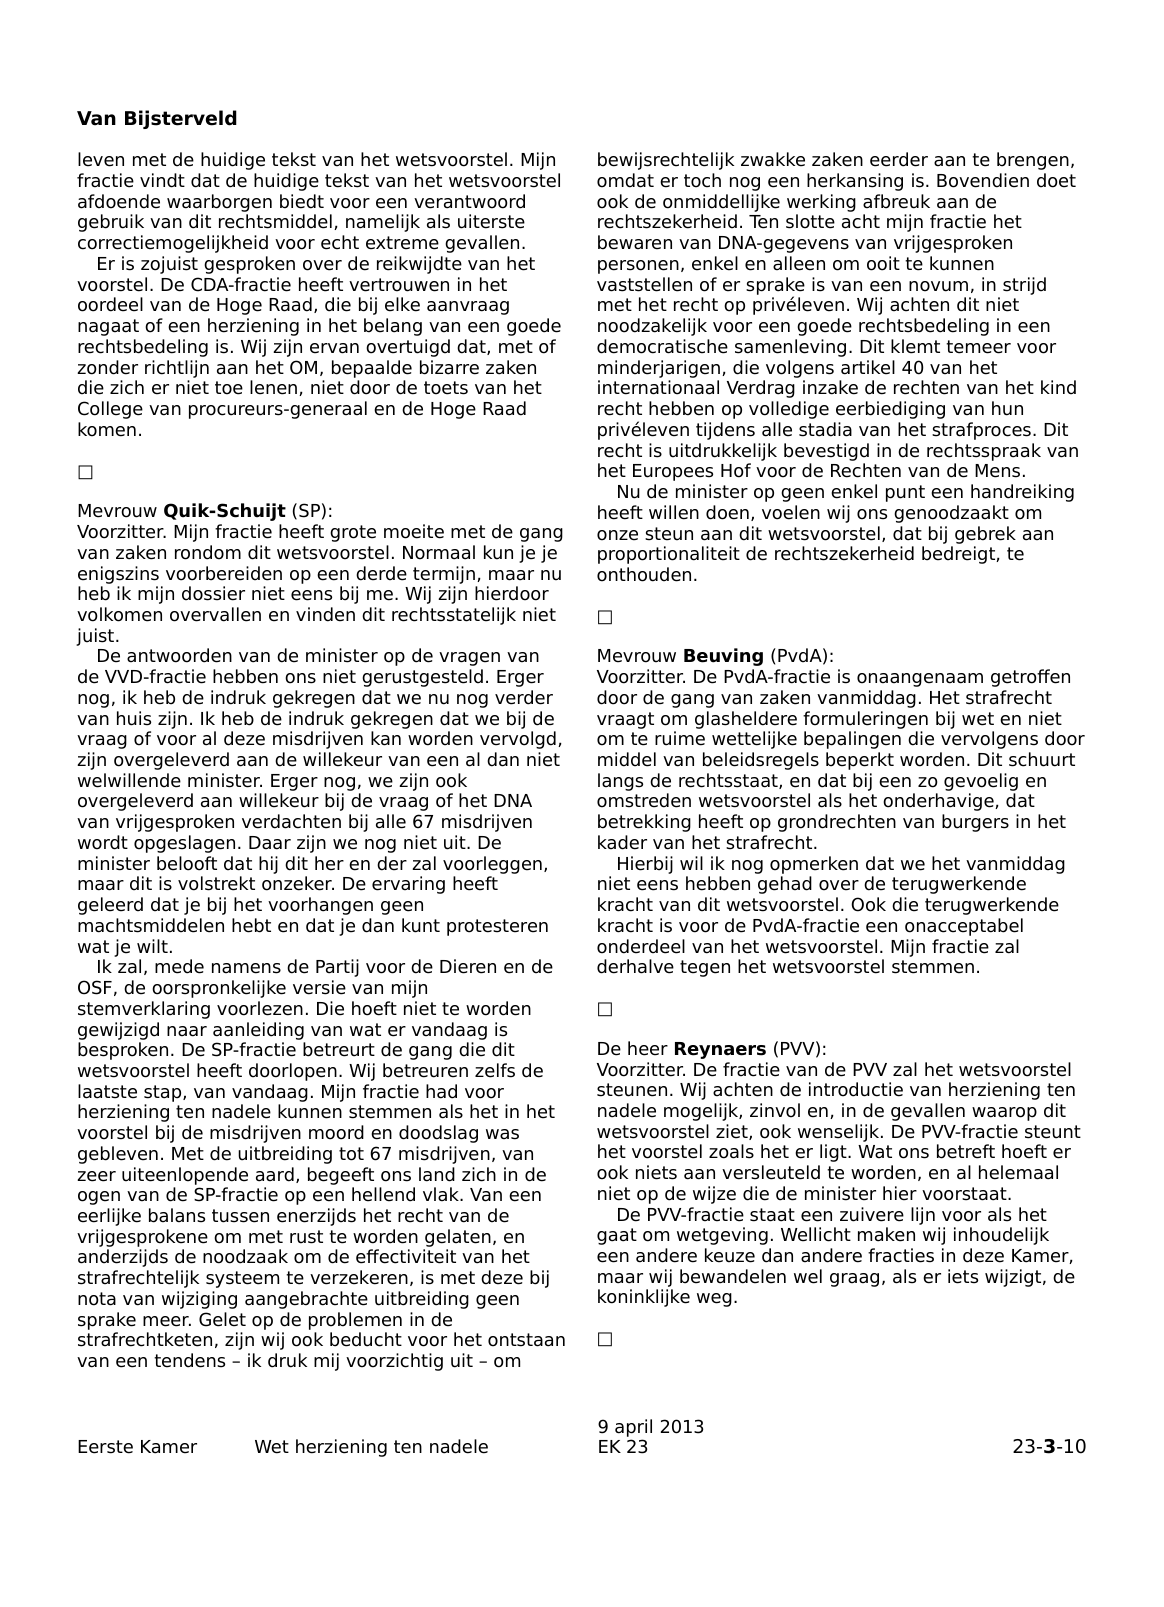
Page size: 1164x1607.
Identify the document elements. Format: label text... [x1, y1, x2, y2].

text □ [596, 606, 1087, 626]
text De PVV-fractie staat een zuivere lijn voor als het gaat om wetgeving. Wellicht maken wij inhoudelijk een andere keuze dan andere fracties in deze Kamer, maar wij bewandelen wel graag, als er iets wijzigt, de koninklijke weg. [596, 1204, 1087, 1308]
text bewijsrechtelijk zwakke zaken eerder aan te brengen, omdat er toch nog een herkansing is. Bovendien doet ook de onmiddellijke werking afbreuk aan de rechtszekerheid. Ten slotte acht mijn fractie het bewaren van DNA-gegevens van vrijgesproken personen, enkel en alleen om ooit te kunnen vaststellen of er sprake is van een novum, in strijd met het recht op privéleven. Wij achten dit niet noodzakelijk voor een goede rechtsbedeling in een democratische samenleving. Dit klemt temeer voor minderjarigen, die volgens artikel 40 van het internationaal Verdrag inzake de rechten van het kind recht hebben op volledige eerbiediging van hun privéleven tijdens alle stadia van het strafproces. Dit recht is uitdrukkelijk bevestigd in de rechtsspraak van het Europees Hof voor de Rechten van de Mens. [596, 150, 1087, 482]
text Er is zojuist gesproken over de reikwijdte van het voorstel. De CDA-fractie heeft vertrouwen in het oordeel van de Hoge Raad, die bij elke aanvraag nagaat of een herziening in het belang van een goede rechtsbedeling is. Wij zijn ervan overtuigd dat, met of zonder richtlijn aan het OM, bepaalde bizarre zaken die zich er niet toe lenen, niet door de toets van het College van procureurs-generaal en de Hoge Raad komen. [77, 254, 567, 440]
text De heer Reynaers (PVV): [596, 1039, 1087, 1059]
text Nu de minister op geen enkel punt een handreiking heeft willen doen, voelen wij ons genoodzaakt om onze steun aan dit wetsvoorstel, dat bij gebrek aan proportionaliteit de rechtszekerheid bedreigt, te onthouden. [596, 482, 1087, 586]
text Ik zal, mede namens de Partij voor de Dieren en de OSF, de oorspronkelijke versie van mijn stemverklaring voorlezen. Die hoeft niet te worden gewijzigd naar aanleiding van wat er vandaag is besproken. De SP-fractie betreurt de gang die dit wetsvoorstel heeft doorlopen. Wij betreuren zelfs de laatste stap, van vandaag. Mijn fractie had voor herziening ten nadele kunnen stemmen als het in het voorstel bij de misdrijven moord en doodslag was gebleven. Met de uitbreiding tot 67 misdrijven, van zeer uiteenlopende aard, begeeft ons land zich in de ogen van de SP-fractie op een hellend vlak. Van een eerlijke balans tussen enerzijds het recht van de vrijgesprokene om met rust te worden gelaten, en anderzijds de noodzaak om de effectiviteit van het strafrechtelijk systeem te verzekeren, is met deze bij nota van wijziging aangebrachte uitbreiding geen sprake meer. Gelet op de problemen in de strafrechtketen, zijn wij ook beducht voor het ontstaan van een tendens – ik druk mij voorzichtig uit – om [77, 957, 567, 1372]
text Voorzitter. De PvdA-fractie is onaangenaam getroffen door de gang van zaken vanmiddag. Het strafrecht vraagt om glasheldere formuleringen bij wet en niet om te ruime wettelijke bepalingen die vervolgens door middel van beleidsregels beperkt worden. Dit schuurt langs de rechtsstaat, en dat bij een zo gevoelig en omstreden wetsvoorstel als het onderhavige, dat betrekking heeft op grondrechten van burgers in het kader van het strafrecht. [596, 667, 1087, 853]
text Voorzitter. De fractie van de PVV zal het wetsvoorstel steunen. Wij achten de introductie van herziening ten nadele mogelijk, zinvol en, in de gevallen waarop dit wetsvoorstel ziet, ook wenselijk. De PVV-fractie steunt het voorstel zoals het er ligt. Wat ons betreft hoeft er ook niets aan versleuteld te worden, en al helemaal niet op de wijze die de minister hier voorstaat. [596, 1059, 1087, 1204]
text Mevrouw Beuving (PvdA): [596, 646, 1087, 667]
text □ [596, 998, 1087, 1019]
text leven met de huidige tekst van het wetsvoorstel. Mijn fractie vindt dat de huidige tekst van het wetsvoorstel afdoende waarborgen biedt voor een verantwoord gebruik van dit rechtsmiddel, namelijk als uiterste correctiemogelijkheid voor echt extreme gevallen. [77, 150, 567, 254]
text □ [77, 460, 567, 481]
text De antwoorden van de minister op de vragen van de VVD-fractie hebben ons niet gerustgesteld. Erger nog, ik heb de indruk gekregen dat we nu nog verder van huis zijn. Ik heb de indruk gekregen dat we bij de vraag of voor al deze misdrijven kan worden vervolgd, zijn overgeleverd aan de willekeur van een al dan niet welwillende minister. Erger nog, we zijn ook overgeleverd aan willekeur bij de vraag of het DNA van vrijgesproken verdachten bij alle 67 misdrijven wordt opgeslagen. Daar zijn we nog niet uit. De minister belooft dat hij dit her en der zal voorleggen, maar dit is volstrekt onzeker. De ervaring heeft geleerd dat je bij het voorhangen geen machtsmiddelen hebt en dat je dan kunt protesteren wat je wilt. [77, 646, 567, 957]
text Voorzitter. Mijn fractie heeft grote moeite met de gang van zaken rondom dit wetsvoorstel. Normaal kun je je enigszins voorbereiden op een derde termijn, maar nu heb ik mijn dossier niet eens bij me. Wij zijn hierdoor volkomen overvallen en vinden dit rechtsstatelijk niet juist. [77, 522, 567, 646]
text Mevrouw Quik-Schuijt (SP): [77, 501, 567, 522]
text □ [596, 1328, 1087, 1349]
text Hierbij wil ik nog opmerken dat we het vanmiddag niet eens hebben gehad over de terugwerkende kracht van dit wetsvoorstel. Ook die terugwerkende kracht is voor de PvdA-fractie een onacceptabel onderdeel van het wetsvoorstel. Mijn fractie zal derhalve tegen het wetsvoorstel stemmen. [596, 853, 1087, 978]
